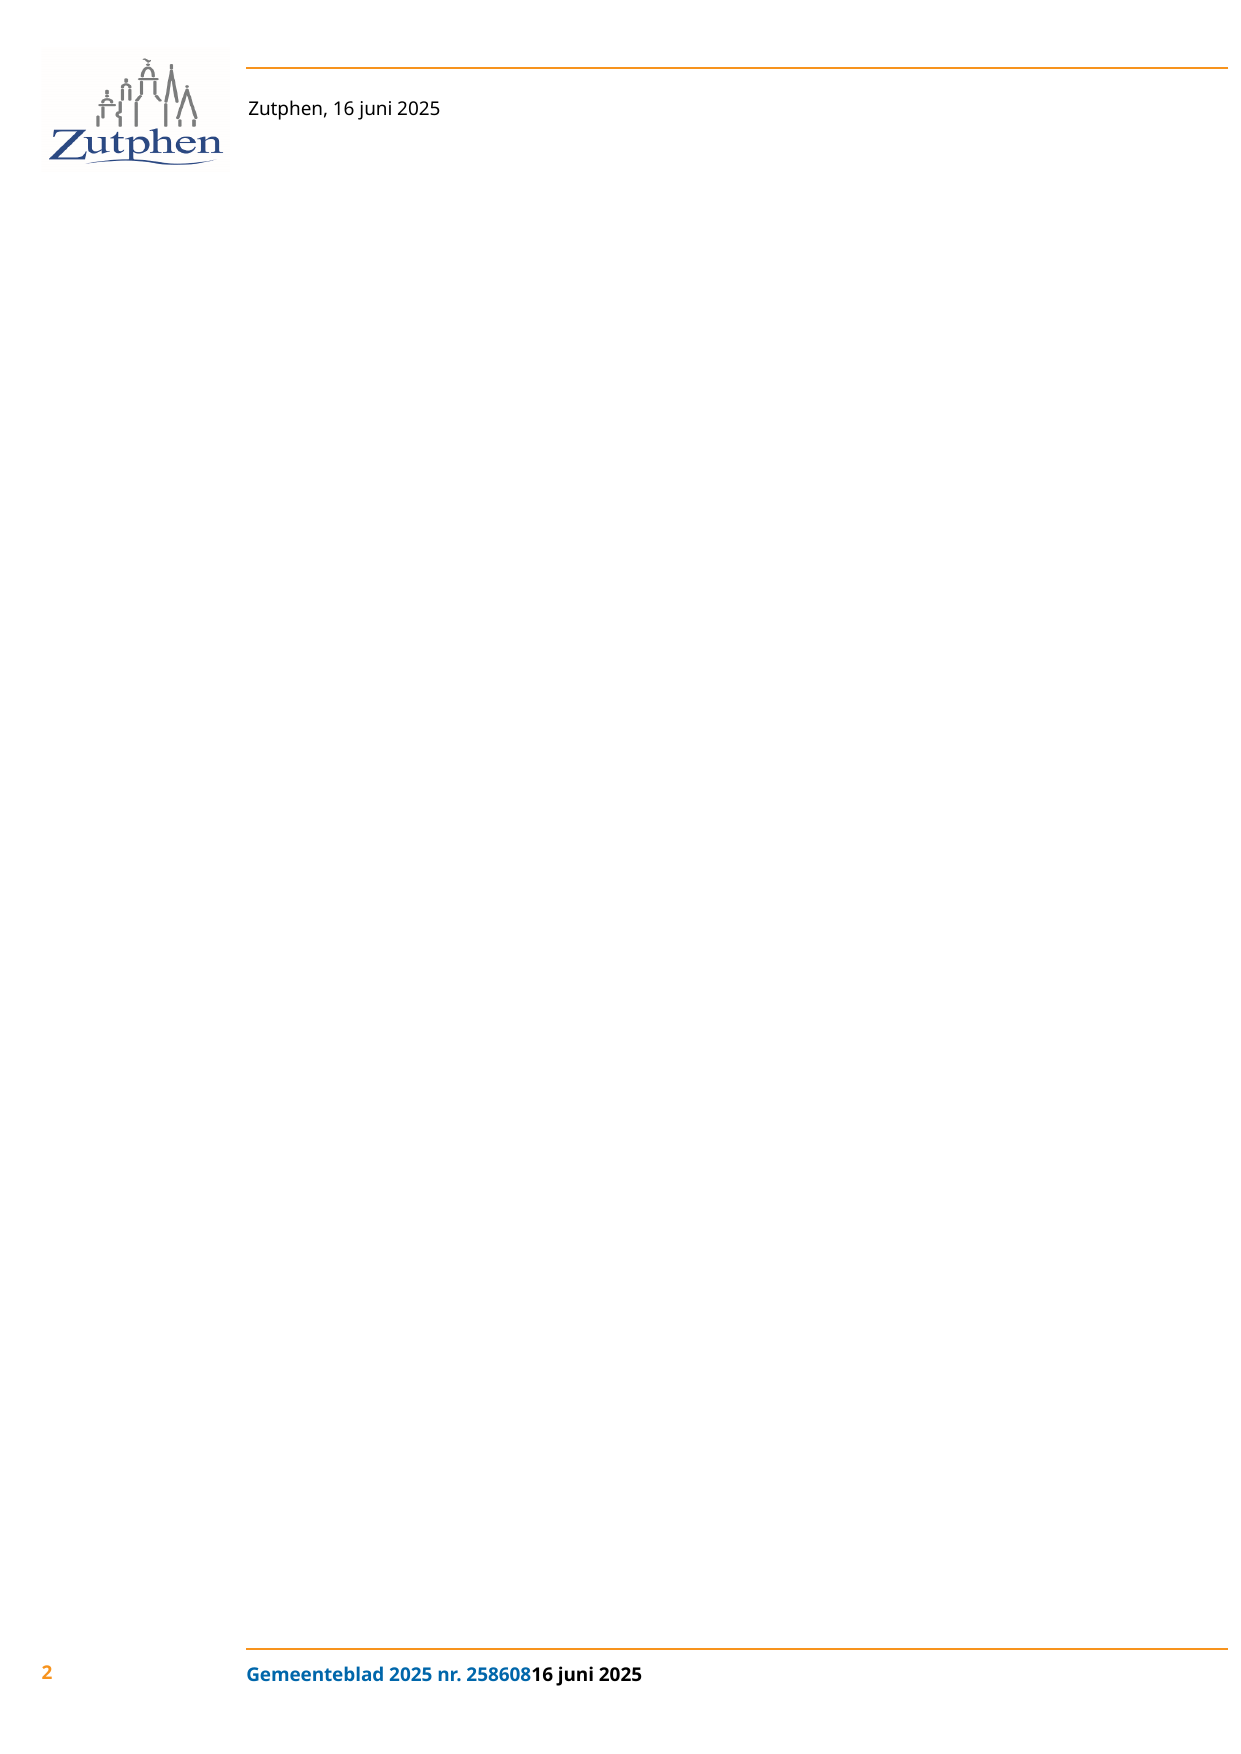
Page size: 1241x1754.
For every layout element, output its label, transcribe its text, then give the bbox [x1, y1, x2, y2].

picture [41, 47, 231, 172]
text Zutphen, 16 juni 2025 [248, 95, 1152, 121]
